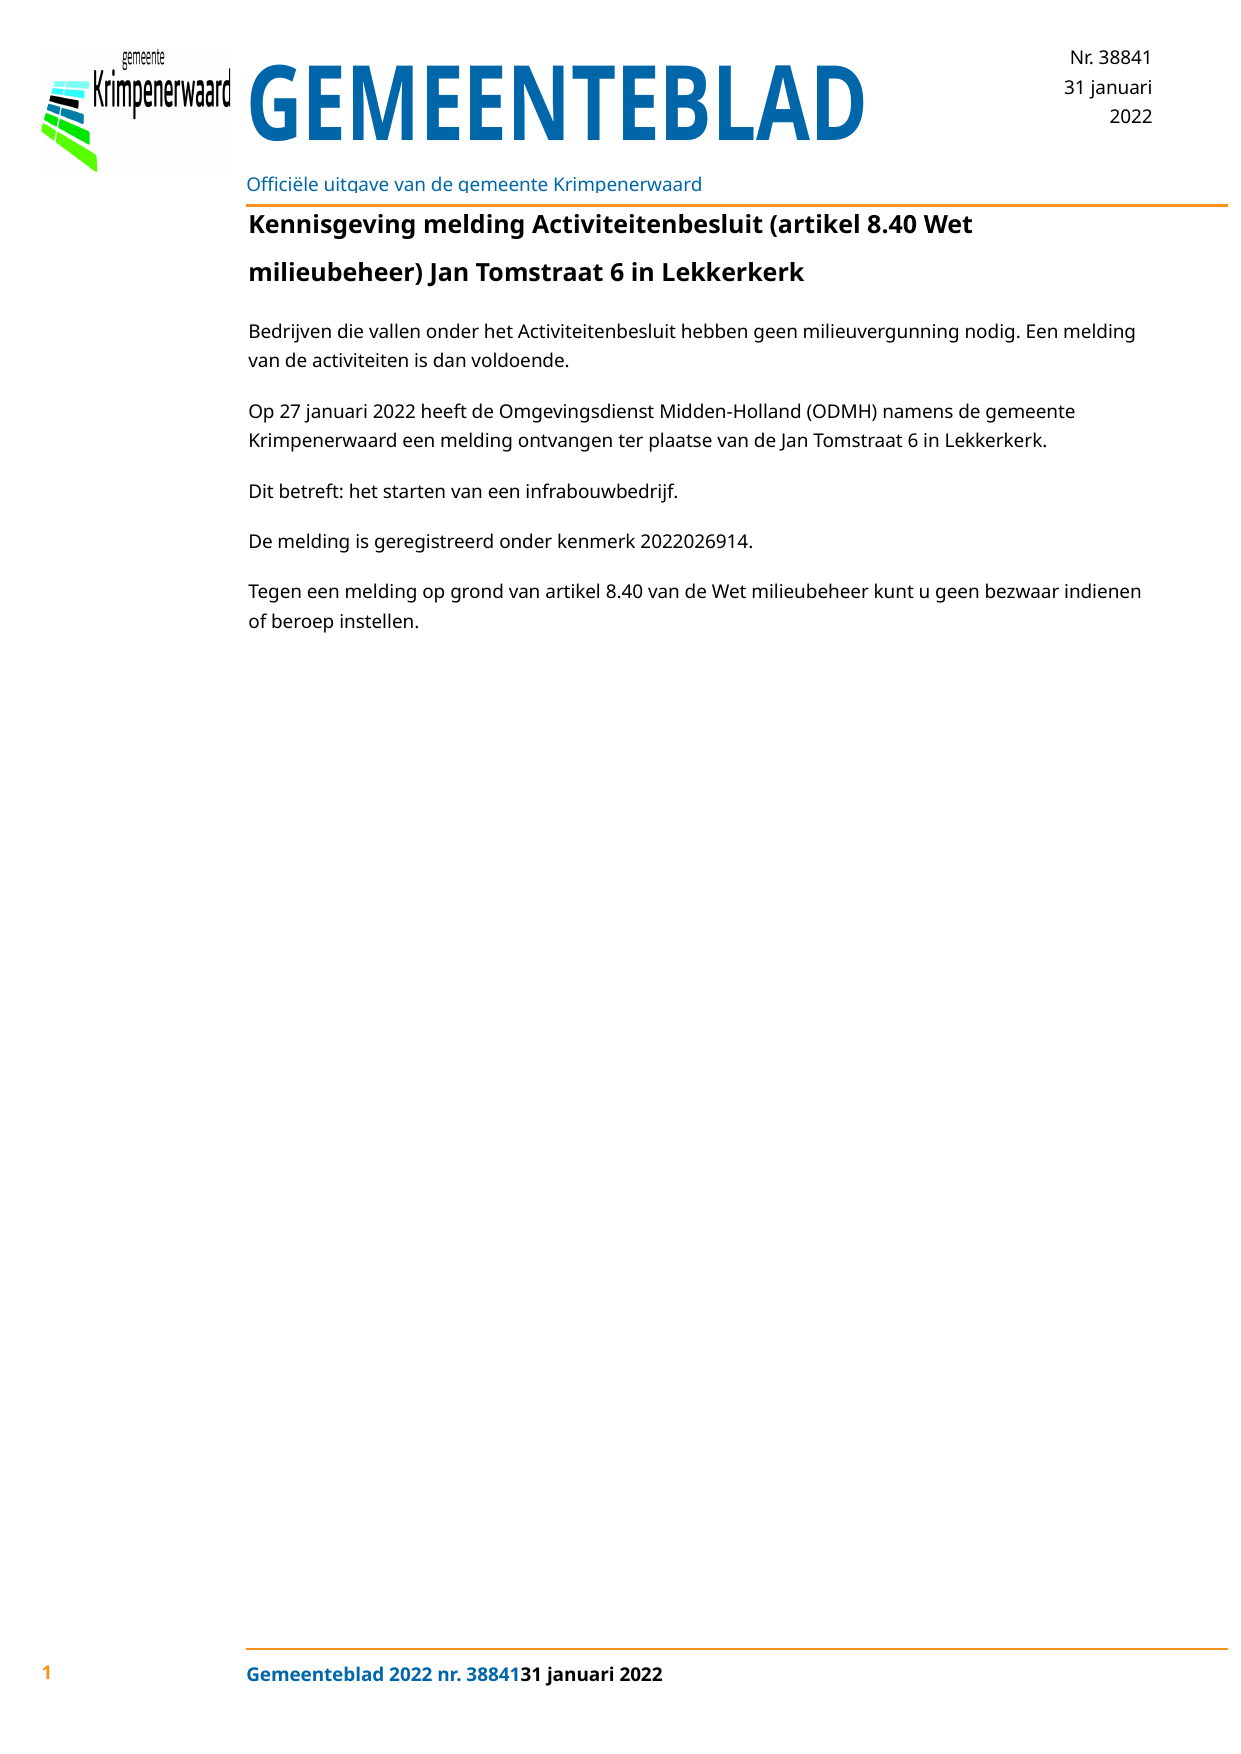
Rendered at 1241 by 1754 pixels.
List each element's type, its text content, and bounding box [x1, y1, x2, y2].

text Kennisgeving melding Activiteitenbesluit (artikel 8.40 Wet milieubeheer) Jan Tomstraat 6 in Lekkerkerk [248, 207, 1152, 288]
text Dit betreft: het starten van een infrabouwbedrijf. [248, 478, 1152, 504]
text Bedrijven die vallen onder het Activiteitenbesluit hebben geen milieuvergunning nodig. Een melding van de activiteiten is dan voldoende. [248, 318, 1152, 373]
picture [41, 47, 231, 172]
text Op 27 januari 2022 heeft de Omgevingsdienst Midden-Holland (ODMH) namens de gemeente Krimpenerwaard een melding ontvangen ter plaatse van de Jan Tomstraat 6 in Lekkerkerk. [248, 398, 1152, 453]
text Tegen een melding op grond van artikel 8.40 van de Wet milieubeheer kunt u geen bezwaar indienen of beroep instellen. [248, 579, 1152, 634]
text De melding is geregistreerd onder kenmerk 2022026914. [248, 528, 1152, 554]
